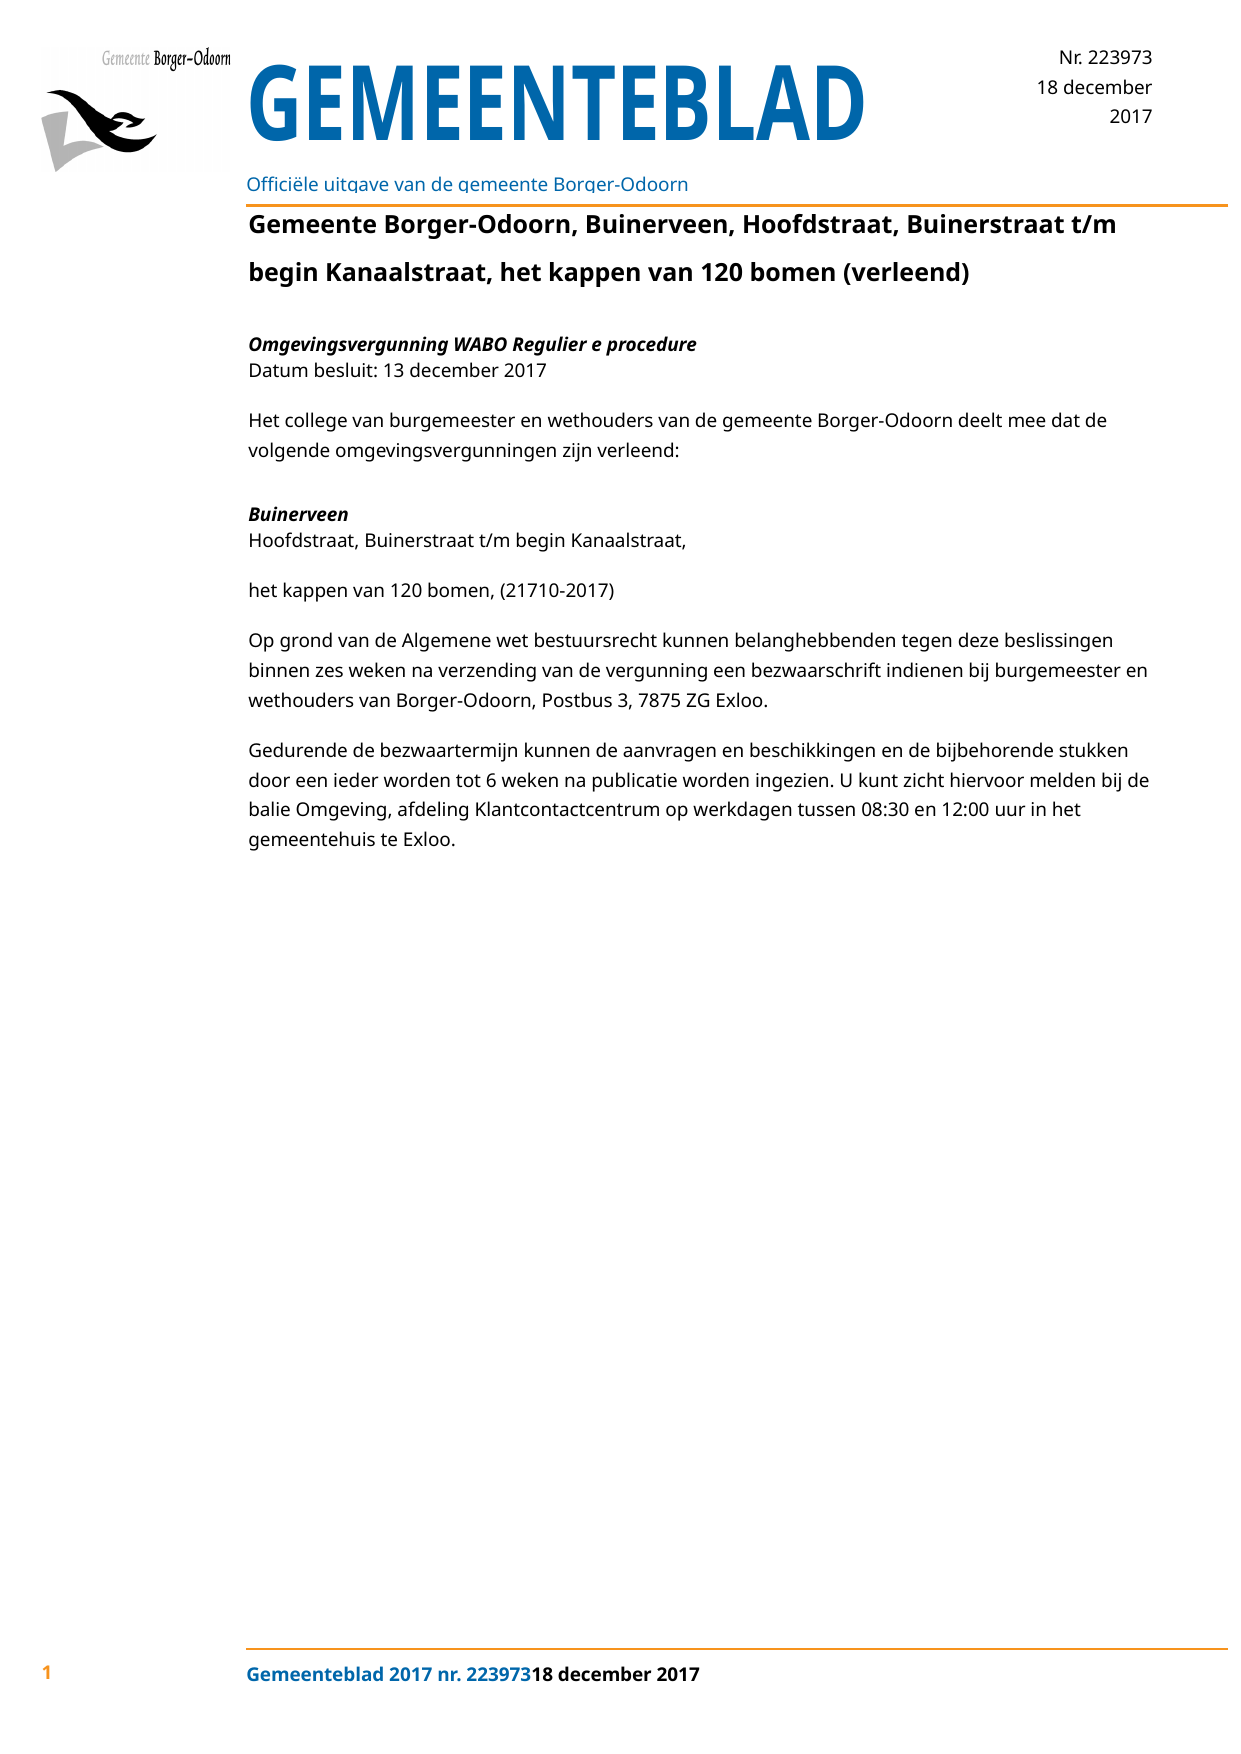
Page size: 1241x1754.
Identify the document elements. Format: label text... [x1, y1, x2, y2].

text Op grond van de Algemene wet bestuursrecht kunnen belanghebbenden tegen deze beslissingen binnen zes weken na verzending van de vergunning een bezwaarschrift indienen bij burgemeester en wethouders van Borger-Odoorn, Postbus 3, 7875 ZG Exloo. [248, 628, 1152, 713]
text Buinerveen [248, 501, 1152, 527]
text Gedurende de bezwaartermijn kunnen de aanvragen en beschikkingen en de bijbehorende stukken door een ieder worden tot 6 weken na publicatie worden ingezien. U kunt zicht hiervoor melden bij de balie Omgeving, afdeling Klantcontactcentrum op werkdagen tussen 08:30 en 12:00 uur in het gemeentehuis te Exloo. [248, 737, 1152, 852]
picture [41, 47, 231, 172]
text Hoofdstraat, Buinerstraat t/m begin Kanaalstraat, [248, 527, 1152, 553]
text Datum besluit: 13 december 2017 [248, 357, 1152, 383]
text Gemeente Borger-Odoorn, Buinerveen, Hoofdstraat, Buinerstraat t/m begin Kanaalstraat, het kappen van 120 bomen (verleend) [248, 207, 1152, 288]
text Het college van burgemeester en wethouders van de gemeente Borger-Odoorn deelt mee dat de volgende omgevingsvergunningen zijn verleend: [248, 408, 1152, 463]
text het kappen van 120 bomen, (21710-2017) [248, 577, 1152, 603]
text Omgevingsvergunning WABO Regulier e procedure [248, 331, 1152, 357]
